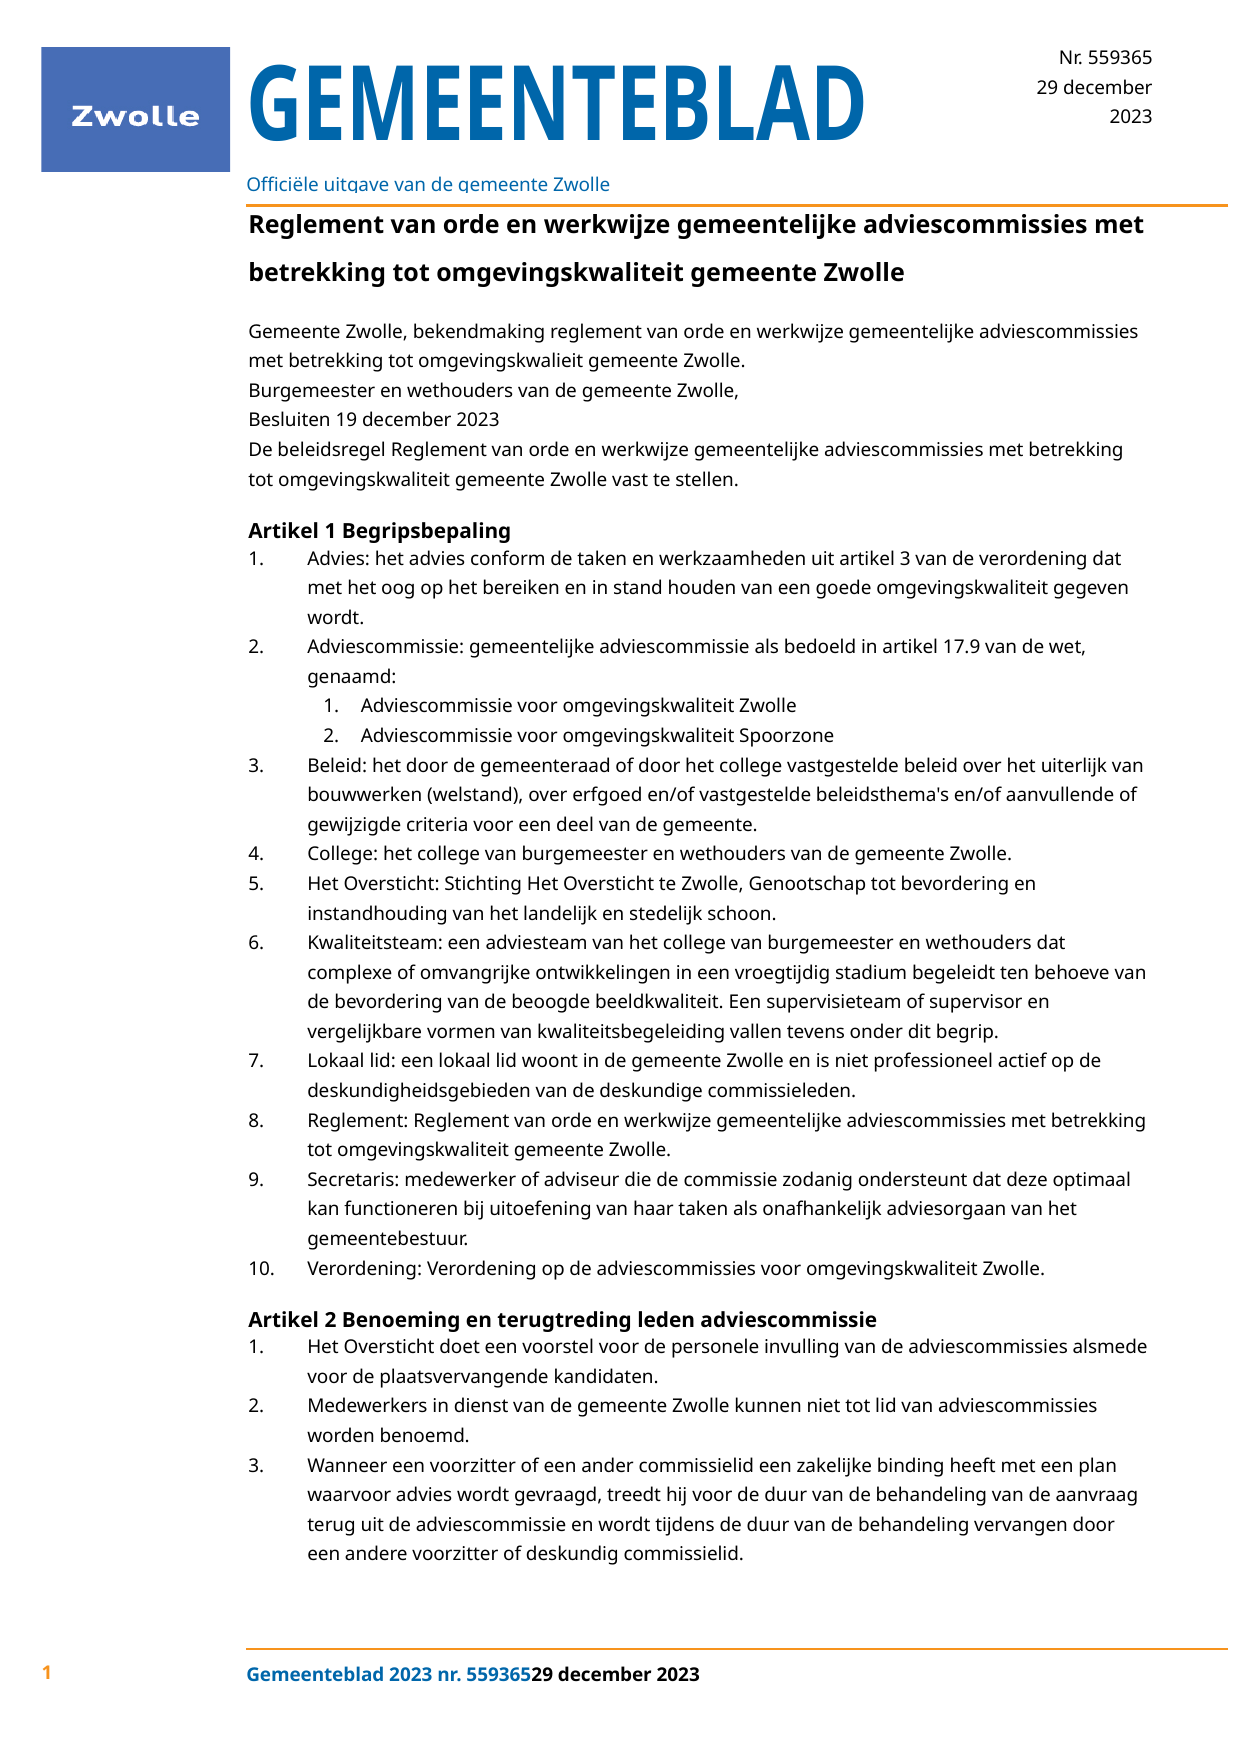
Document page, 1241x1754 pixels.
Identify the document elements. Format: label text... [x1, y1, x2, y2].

list Secretaris: medewerker of adviseur die de commissie zodanig ondersteunt dat deze optimaal kan functioneren bij uitoefening van haar taken als onafhankelijk adviesorgaan van het gemeentebestuur. [248, 1166, 1152, 1251]
list Het Oversticht doet een voorstel voor de personele invulling van de adviescommissies alsmede voor de plaatsvervangende kandidaten. [248, 1333, 1152, 1389]
list College: het college van burgemeester en wethouders van de gemeente Zwolle. [248, 841, 1152, 866]
text Artikel 1 Begripsbepaling [248, 516, 1152, 545]
text Artikel 2 Benoeming en terugtreding leden adviescommissie [248, 1305, 1152, 1333]
list Lokaal lid: een lokaal lid woont in de gemeente Zwolle en is niet professioneel actief op de deskundigheidsgebieden van de deskundige commissieleden. [248, 1048, 1152, 1103]
list Reglement: Reglement van orde en werkwijze gemeentelijke adviescommissies met betrekking tot omgevingskwaliteit gemeente Zwolle. [248, 1107, 1152, 1162]
list Adviescommissie: gemeentelijke adviescommissie als bedoeld in artikel 17.9 van de wet, genaamd: [248, 633, 1152, 689]
list Wanneer een voorzitter of een ander commissielid een zakelijke binding heeft met een plan waarvoor advies wordt gevraagd, treedt hij voor de duur van de behandeling van de aanvraag terug uit de adviescommissie en wordt tijdens de duur van de behandeling vervangen door een andere voorzitter of deskundig commissielid. [248, 1452, 1152, 1566]
picture [41, 47, 231, 172]
list Kwaliteitsteam: een adviesteam van het college van burgemeester en wethouders dat complexe of omvangrijke ontwikkelingen in een vroegtijdig stadium begeleidt ten behoeve van de bevordering van de beoogde beeldkwaliteit. Een supervisieteam of supervisor en vergelijkbare vormen van kwaliteitsbegeleiding vallen tevens onder dit begrip. [248, 929, 1152, 1044]
text Reglement van orde en werkwijze gemeentelijke adviescommissies met betrekking tot omgevingskwaliteit gemeente Zwolle [248, 207, 1152, 288]
list Adviescommissie voor omgevingskwaliteit Spoorzone [323, 722, 1152, 748]
list Verordening: Verordening op de adviescommissies voor omgevingskwaliteit Zwolle. [248, 1255, 1152, 1280]
list Adviescommissie voor omgevingskwaliteit Zwolle [323, 693, 1152, 718]
text Besluiten 19 december 2023 [248, 407, 1152, 432]
text Burgemeester en wethouders van de gemeente Zwolle, [248, 377, 1152, 403]
list Het Oversticht: Stichting Het Oversticht te Zwolle, Genootschap tot bevordering en instandhouding van het landelijk en stedelijk schoon. [248, 870, 1152, 925]
list Beleid: het door de gemeenteraad of door het college vastgestelde beleid over het uiterlijk van bouwwerken (welstand), over erfgoed en/of vastgestelde beleidsthema's en/of aanvullende of gewijzigde criteria voor een deel van de gemeente. [248, 752, 1152, 837]
text Gemeente Zwolle, bekendmaking reglement van orde en werkwijze gemeentelijke adviescommissies met betrekking tot omgevingskwalieit gemeente Zwolle. [248, 318, 1152, 373]
list Medewerkers in dienst van de gemeente Zwolle kunnen niet tot lid van adviescommissies worden benoemd. [248, 1393, 1152, 1448]
list Advies: het advies conform de taken en werkzaamheden uit artikel 3 van de verordening dat met het oog op het bereiken en in stand houden van een goede omgevingskwaliteit gegeven wordt. [248, 545, 1152, 629]
text De beleidsregel Reglement van orde en werkwijze gemeentelijke adviescommissies met betrekking tot omgevingskwaliteit gemeente Zwolle vast te stellen. [248, 436, 1152, 492]
